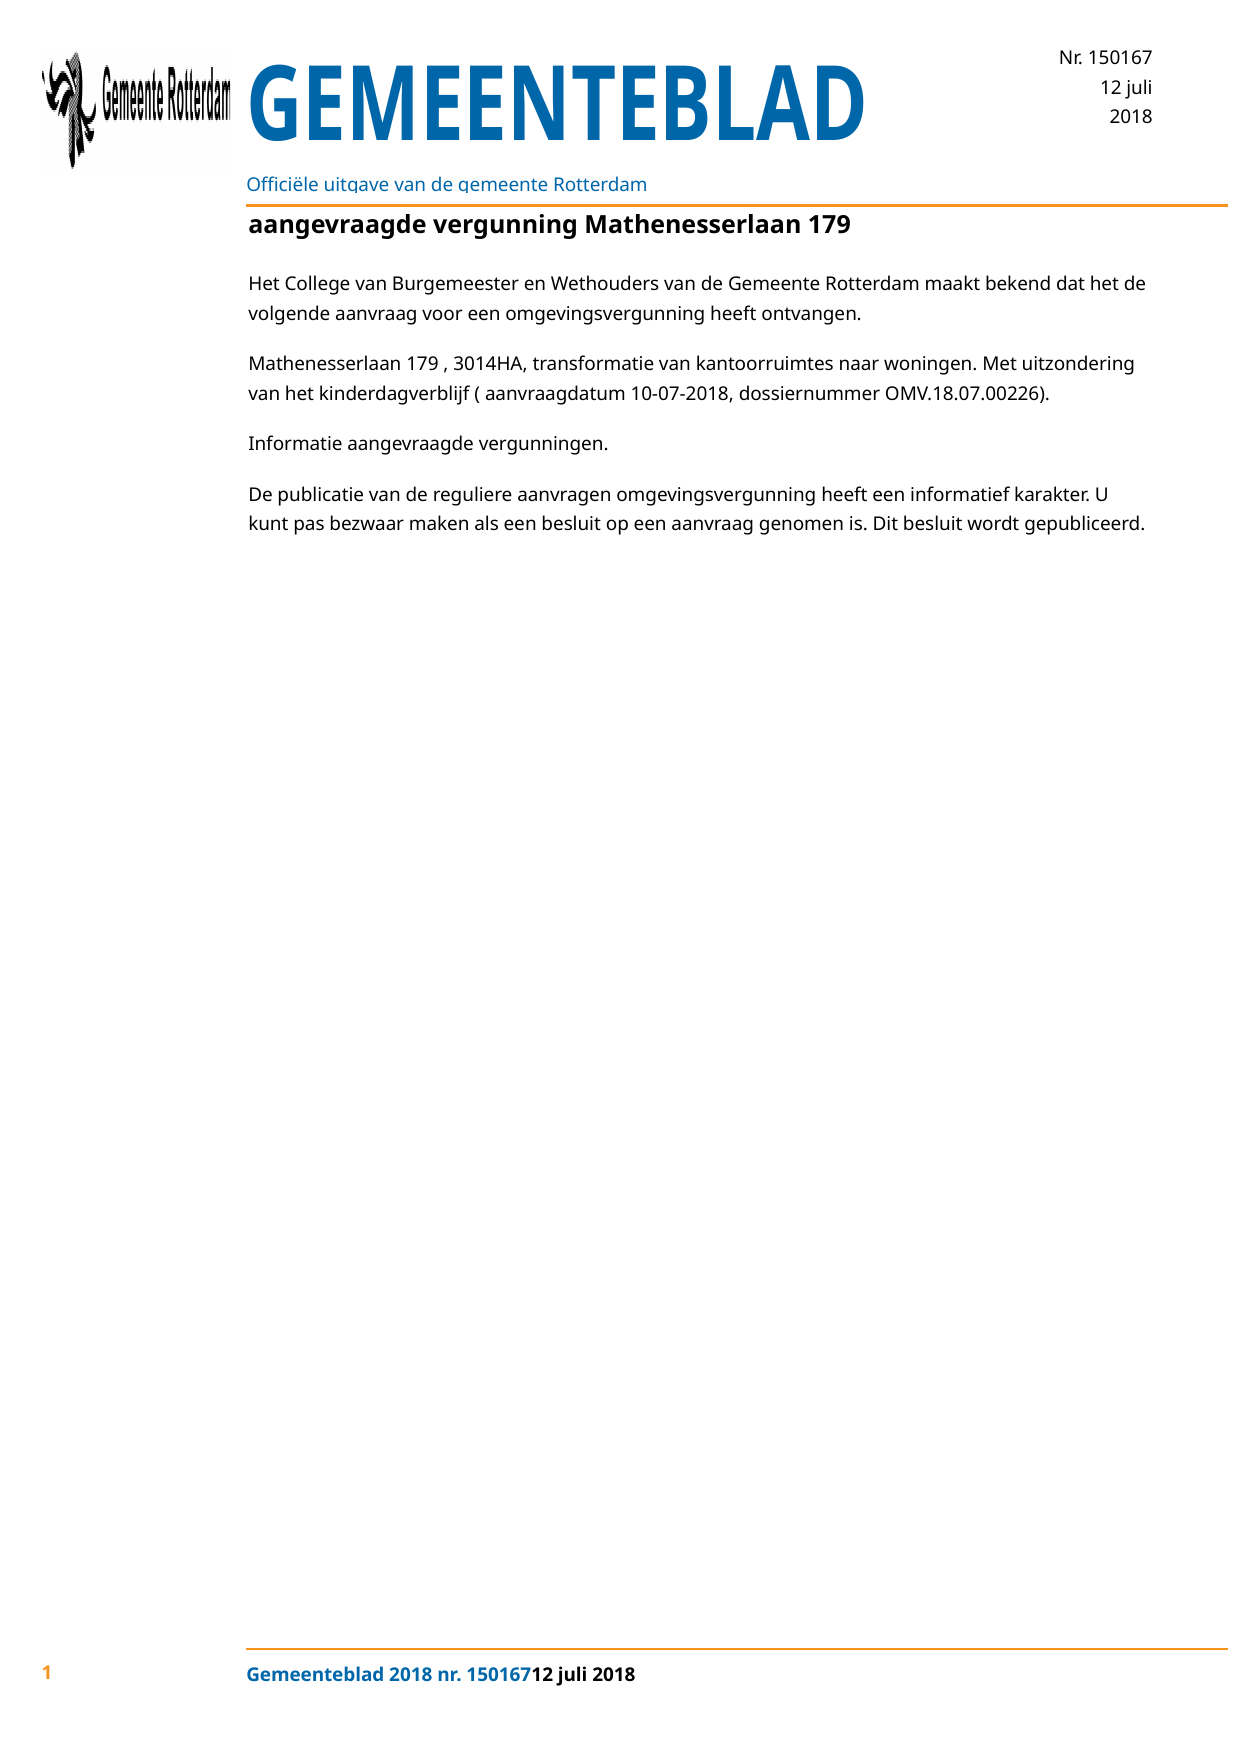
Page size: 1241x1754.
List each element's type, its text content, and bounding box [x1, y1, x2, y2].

text Mathenesserlaan 179 , 3014HA, transformatie van kantoorruimtes naar woningen. Met uitzondering van het kinderdagverblijf ( aanvraagdatum 10-07-2018, dossiernummer OMV.18.07.00226). [248, 350, 1152, 406]
text aangevraagde vergunning Mathenesserlaan 179 [248, 207, 1152, 241]
text Het College van Burgemeester en Wethouders van de Gemeente Rotterdam maakt bekend dat het de volgende aanvraag voor een omgevingsvergunning heeft ontvangen. [248, 270, 1152, 326]
text De publicatie van de reguliere aanvragen omgevingsvergunning heeft een informatief karakter. U kunt pas bezwaar maken als een besluit op een aanvraag genomen is. Dit besluit wordt gepubliceerd. [248, 481, 1152, 536]
text Informatie aangevraagde vergunningen. [248, 430, 1152, 456]
picture [41, 47, 231, 172]
